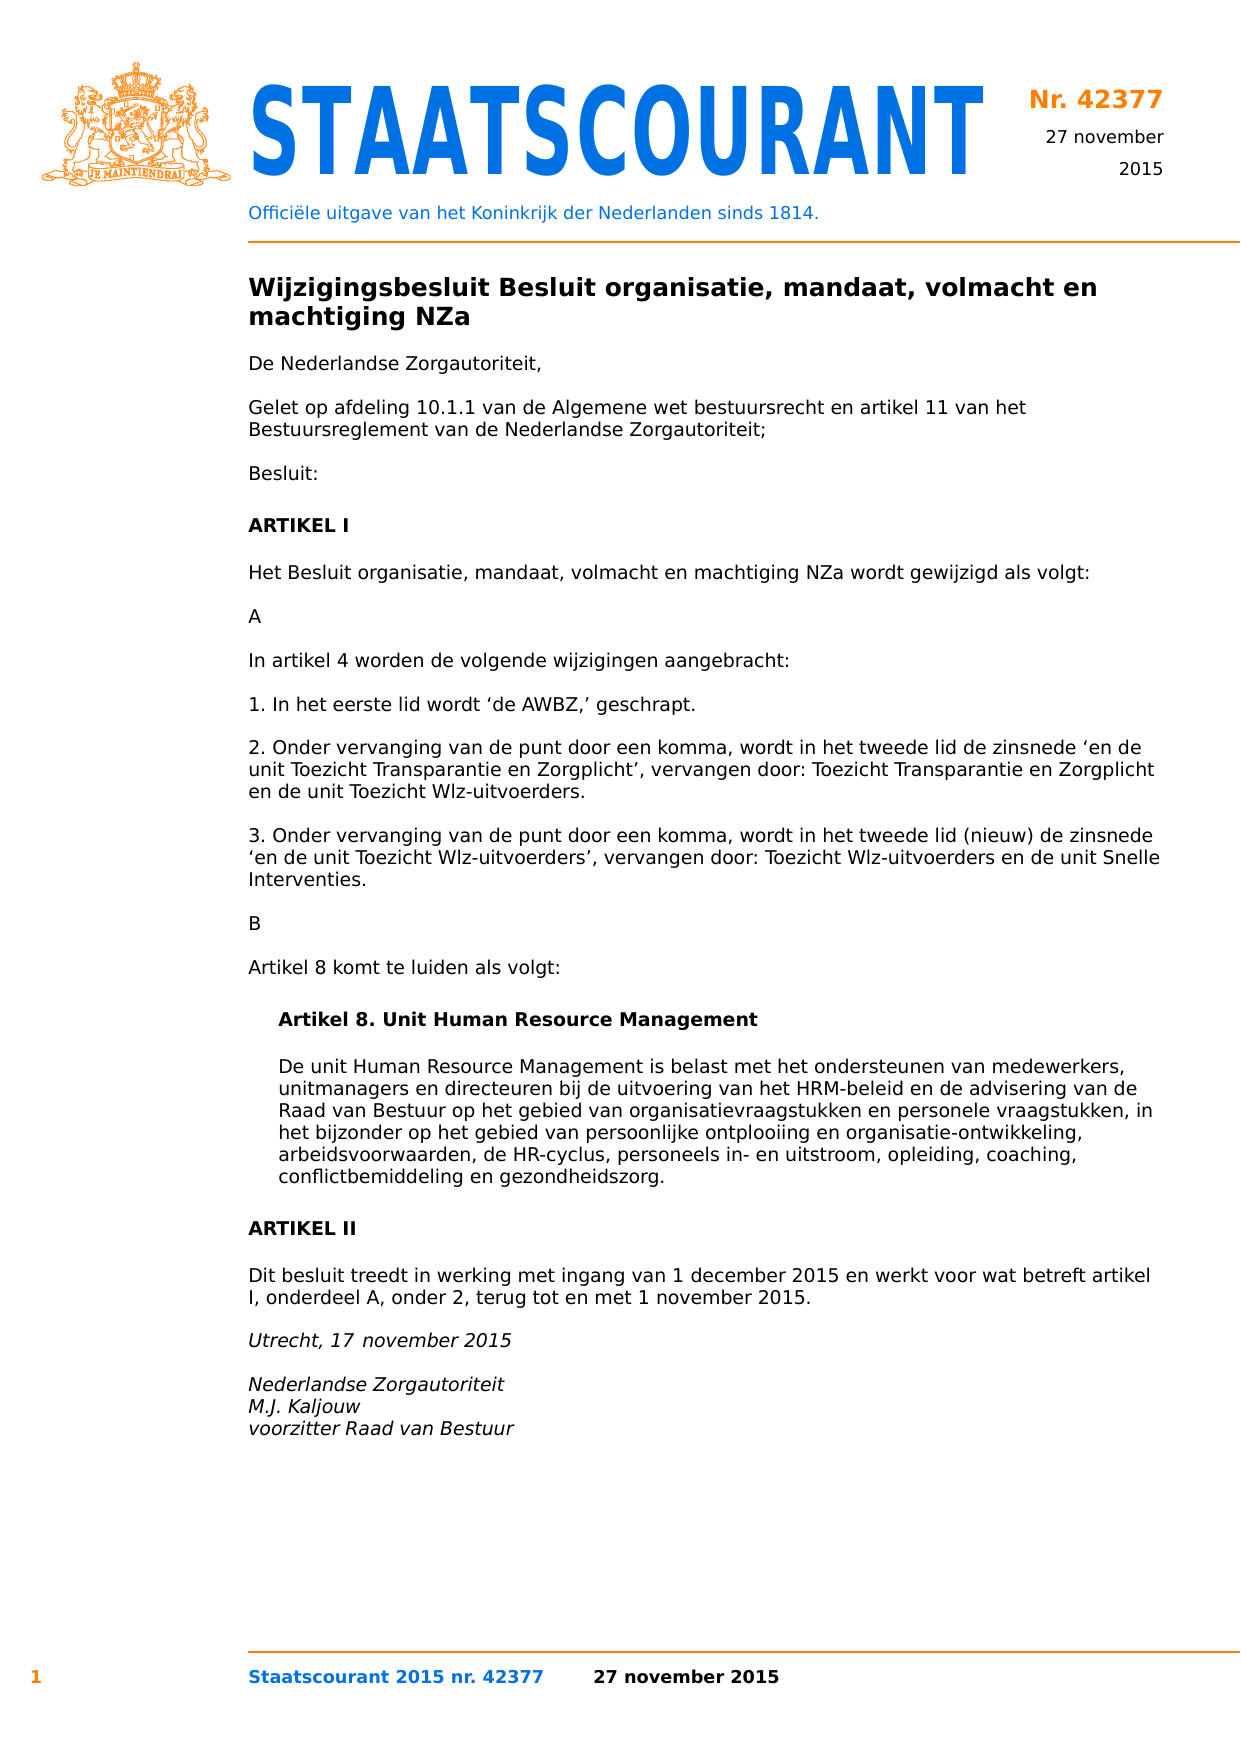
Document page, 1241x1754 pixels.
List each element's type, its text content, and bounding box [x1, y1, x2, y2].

subtitle ARTIKEL I [248, 515, 1163, 537]
text Nederlandse Zorgautoriteit M.J. Kaljouw voorzitter Raad van Bestuur [248, 1374, 1163, 1440]
text Utrecht, 17 november 2015 [248, 1330, 1163, 1352]
text Dit besluit treedt in werking met ingang van 1 december 2015 en werkt voor wat betreft artikel I, onderdeel A, onder 2, terug tot en met 1 november 2015. [248, 1264, 1163, 1308]
text De Nederlandse Zorgautoriteit, [248, 353, 1163, 375]
text 1. In het eerste lid wordt ‘de AWBZ,’ geschrapt. [248, 693, 1163, 715]
subtitle Artikel 8. Unit Human Resource Management [278, 1009, 1163, 1031]
subtitle Wijzigingsbesluit Besluit organisatie, mandaat, volmacht en machtiging NZa [248, 273, 1163, 331]
text B [248, 913, 1163, 935]
text Artikel 8 komt te luiden als volgt: [248, 957, 1163, 979]
text De unit Human Resource Management is belast met het ondersteunen van medewerkers, unitmanagers en directeuren bij de uitvoering van het HRM-beleid en de advisering van de Raad van Bestuur op het gebied van organisatievraagstukken en personele vraagstukken, in het bijzonder op het gebied van persoonlijke ontplooiing en organisatie-ontwikkeling, arbeidsvoorwaarden, de HR-cyclus, personeels in- en uitstroom, opleiding, coaching, conflictbemiddeling en gezondheidszorg. [278, 1056, 1163, 1188]
text Gelet op afdeling 10.1.1 van de Algemene wet bestuursrecht en artikel 11 van het Bestuursreglement van de Nederlandse Zorgautoriteit; [248, 397, 1163, 441]
table_cell 27 november [998, 121, 1240, 153]
text In artikel 4 worden de volgende wijzigingen aangebracht: [248, 649, 1163, 672]
text 3. Onder vervanging van de punt door een komma, wordt in het tweede lid (nieuw) de zinsnede ‘en de unit Toezicht Wlz-uitvoerders’, vervangen door: Toezicht Wlz-uitvoerders en de unit Snelle Interventies. [248, 825, 1163, 891]
table_cell Officiële uitgave van het Koninkrijk der Nederlanden sinds 1814. [248, 203, 1240, 241]
text Besluit: [248, 463, 1163, 485]
table_header STAATSCOURANT [248, 62, 998, 203]
text Het Besluit organisatie, mandaat, volmacht en machtiging NZa wordt gewijzigd als volgt: [248, 562, 1163, 584]
subtitle ARTIKEL II [248, 1218, 1163, 1239]
text A [248, 606, 1163, 628]
picture [41, 62, 231, 186]
text 2. Onder vervanging van de punt door een komma, wordt in het tweede lid de zinsnede ‘en de unit Toezicht Transparantie en Zorgplicht’, vervangen door: Toezicht Transparantie en Zorgplicht en de unit Toezicht Wlz-uitvoerders. [248, 737, 1163, 803]
table_cell 2015 [998, 153, 1240, 203]
table_header Nr. 42377 [998, 62, 1240, 121]
table_header [25, 62, 248, 241]
